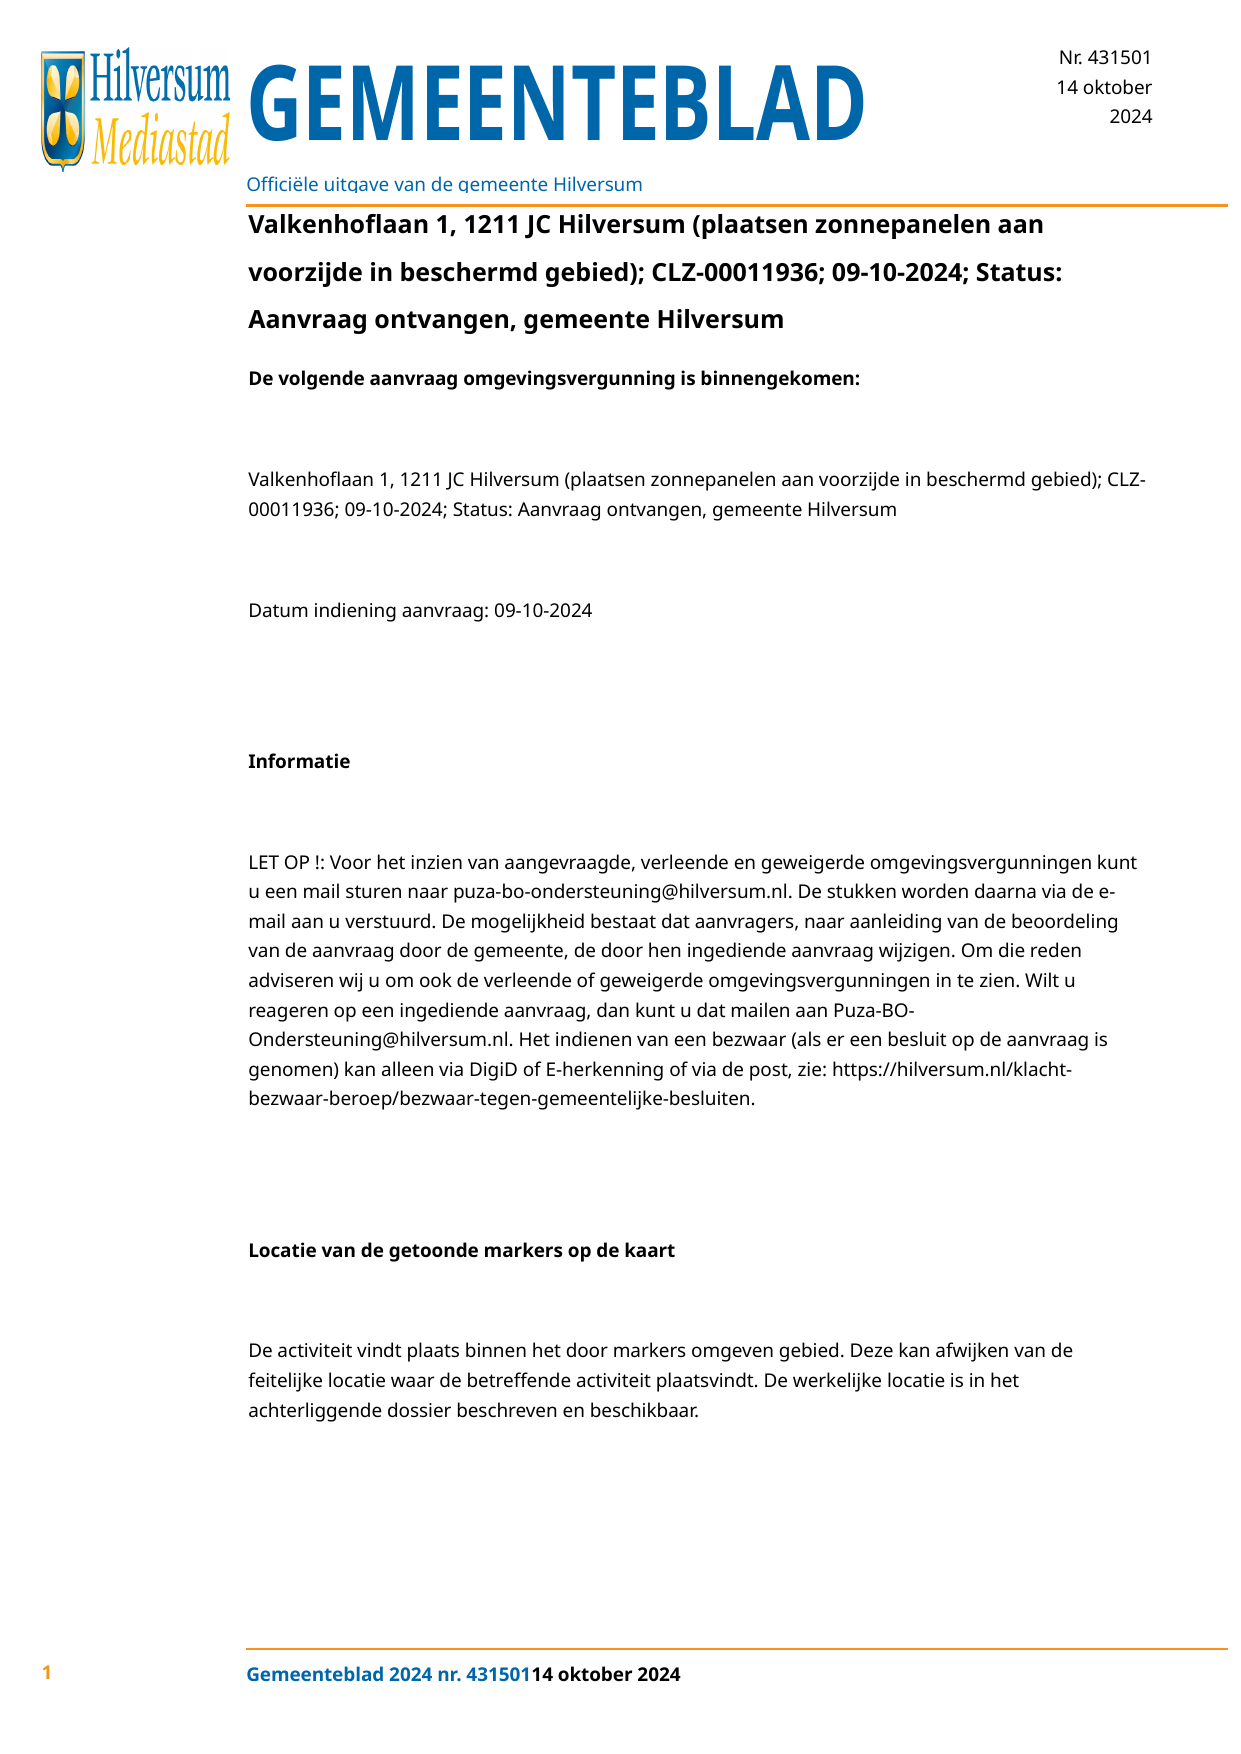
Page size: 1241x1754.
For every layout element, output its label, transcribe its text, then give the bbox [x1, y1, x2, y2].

text Valkenhoflaan 1, 1211 JC Hilversum (plaatsen zonnepanelen aan voorzijde in beschermd gebied); CLZ-00011936; 09-10-2024; Status: Aanvraag ontvangen, gemeente Hilversum [248, 466, 1152, 522]
picture [41, 47, 231, 172]
text Valkenhoflaan 1, 1211 JC Hilversum (plaatsen zonnepanelen aan voorzijde in beschermd gebied); CLZ-00011936; 09-10-2024; Status: Aanvraag ontvangen, gemeente Hilversum [248, 207, 1152, 336]
text De volgende aanvraag omgevingsvergunning is binnengekomen: [248, 366, 1152, 391]
text LET OP !: Voor het inzien van aangevraagde, verleende en geweigerde omgevingsvergunningen kunt u een mail sturen naar puza-bo-ondersteuning@hilversum.nl. De stukken worden daarna via de e-mail aan u verstuurd. De mogelijkheid bestaat dat aanvragers, naar aanleiding van de beoordeling van de aanvraag door de gemeente, de door hen ingediende aanvraag wijzigen. Om die reden adviseren wij u om ook de verleende of geweigerde omgevingsvergunningen in te zien. Wilt u reageren op een ingediende aanvraag, dan kunt u dat mailen aan Puza-BO-Ondersteuning@hilversum.nl. Het indienen van een bezwaar (als er een besluit op de aanvraag is genomen) kan alleen via DigiD of E-herkenning of via de post, zie: https://hilversum.nl/klacht-bezwaar-beroep/bezwaar-tegen-gemeentelijke-besluiten. [248, 849, 1152, 1111]
text Datum indiening aanvraag: 09-10-2024 [248, 597, 1152, 622]
text Informatie [248, 748, 1152, 774]
text Locatie van de getoonde markers op de kaart [248, 1237, 1152, 1262]
text De activiteit vindt plaats binnen het door markers omgeven gebied. Deze kan afwijken van de feitelijke locatie waar de betreffende activiteit plaatsvindt. De werkelijke locatie is in het achterliggende dossier beschreven en beschikbaar. [248, 1338, 1152, 1422]
